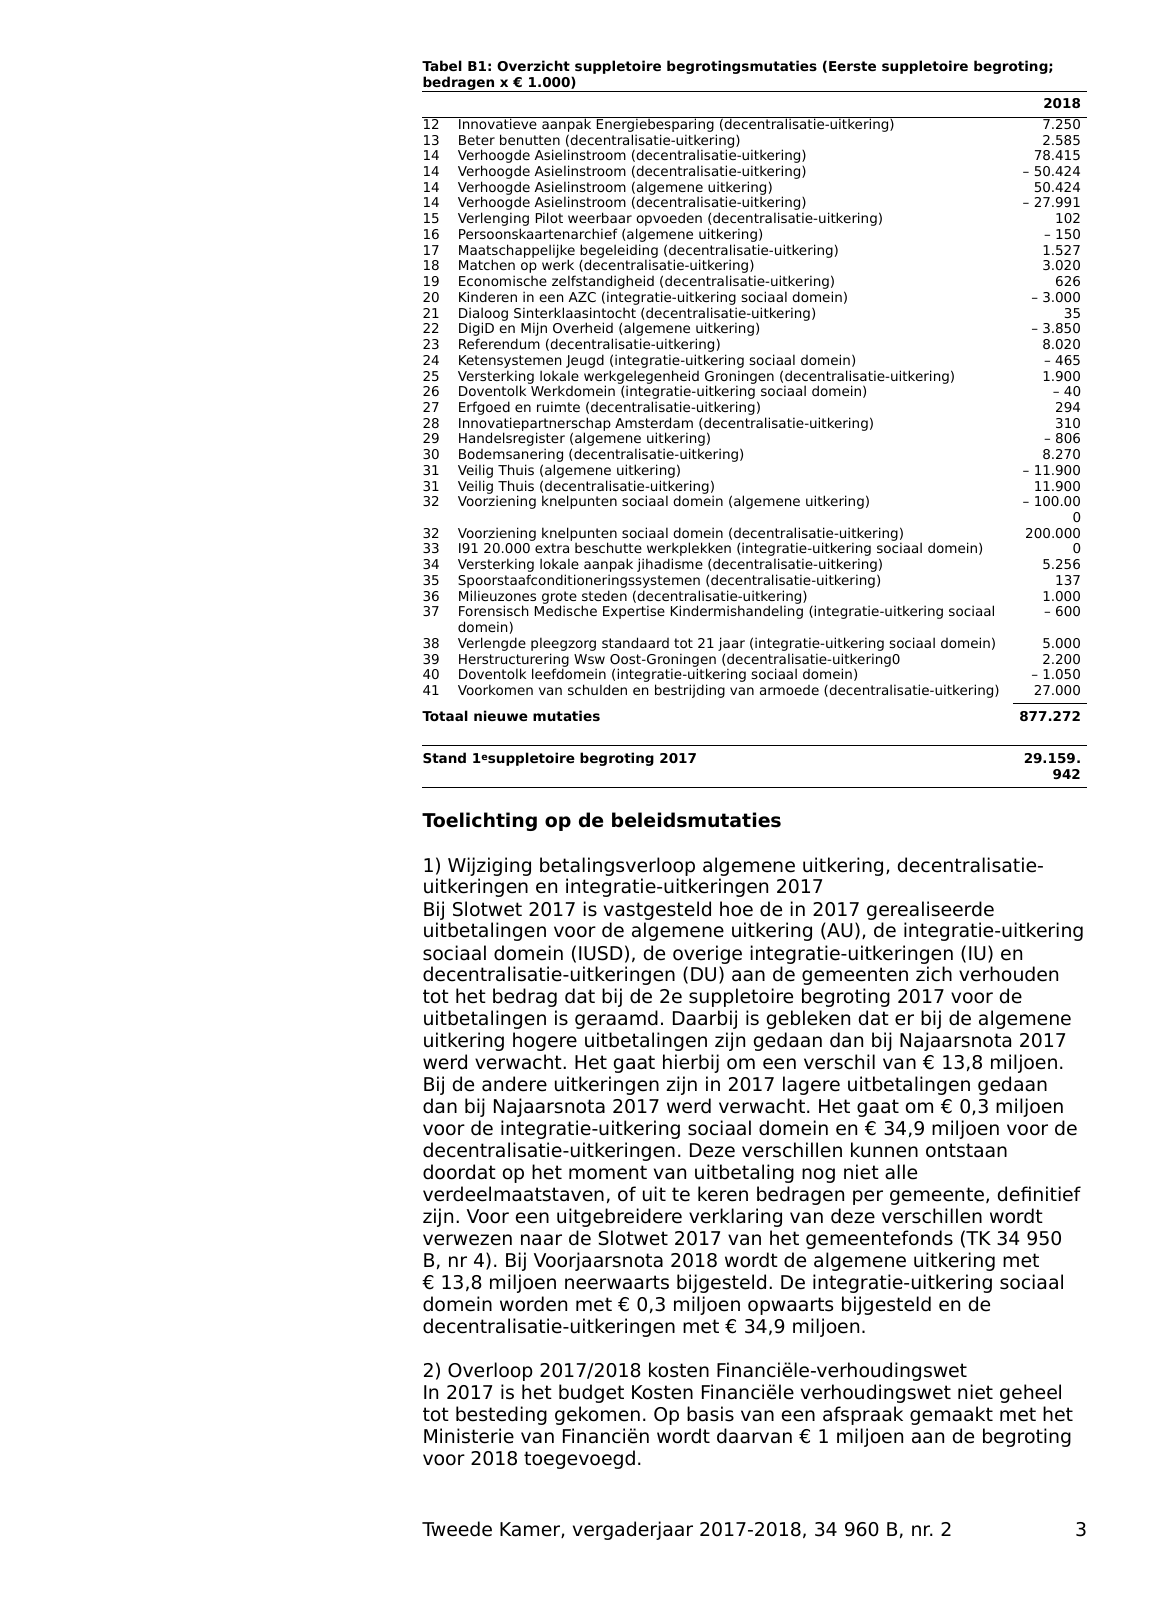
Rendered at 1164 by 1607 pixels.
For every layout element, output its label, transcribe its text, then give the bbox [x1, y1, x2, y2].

table_cell Verlengde pleegzorg standaard tot 21 jaar (integratie-uitkering sociaal domein) [452, 636, 1013, 651]
table_cell – 100.000 [1013, 494, 1087, 526]
table_cell 38 [422, 636, 452, 651]
table_cell 21 [422, 305, 452, 321]
table_cell 1.900 [1013, 368, 1087, 384]
table_cell 3.020 [1013, 258, 1087, 274]
table_cell 2018 [1013, 92, 1087, 117]
table_cell [452, 725, 1013, 745]
table_cell – 50.424 [1013, 164, 1087, 179]
table_cell Bodemsanering (decentralisatie-uitkering) [452, 447, 1013, 463]
table_cell – 27.991 [1013, 195, 1087, 211]
table_cell 310 [1013, 416, 1087, 431]
table_cell 40 [422, 667, 452, 683]
table_cell 32 [422, 526, 452, 541]
table_cell 1.000 [1013, 589, 1087, 604]
table_cell 31 [422, 463, 452, 478]
table_cell 102 [1013, 211, 1087, 227]
table_cell 26 [422, 384, 452, 400]
table_cell 37 [422, 604, 452, 636]
table_cell DigiD en Mijn Overheid (algemene uitkering) [452, 321, 1013, 337]
table_cell 27 [422, 400, 452, 416]
table_cell – 3.850 [1013, 321, 1087, 337]
table_cell Verhoogde Asielinstroom (decentralisatie-uitkering) [452, 195, 1013, 211]
table_cell 8.020 [1013, 337, 1087, 353]
table_cell – 3.000 [1013, 290, 1087, 305]
table_cell – 150 [1013, 227, 1087, 242]
table_cell 14 [422, 195, 452, 211]
table_cell 28 [422, 416, 452, 431]
table_cell – 600 [1013, 604, 1087, 636]
table_cell 18 [422, 258, 452, 274]
text In 2017 is het budget Kosten Financiële verhoudingswet niet geheel tot besteding gekomen. Op basis van een afspraak gemaakt met het Ministerie van Financiën wordt daarvan € 1 miljoen aan de begroting voor 2018 toegevoegd. [422, 1382, 1087, 1470]
table_cell [422, 725, 452, 745]
table_cell 15 [422, 211, 452, 227]
table_cell Herstructurering Wsw Oost-Groningen (decentralisatie-uitkering0 [452, 651, 1013, 667]
table_cell Spoorstaafconditioneringssystemen (decentralisatie-uitkering) [452, 573, 1013, 588]
table_cell [1013, 725, 1087, 745]
table_cell 137 [1013, 573, 1087, 588]
table_cell [422, 92, 452, 117]
table_cell 200.000 [1013, 526, 1087, 541]
table_cell Voorkomen van schulden en bestrijding van armoede (decentralisatie-uitkering) [452, 683, 1013, 703]
subtitle Toelichting op de beleidsmutaties [422, 810, 1087, 832]
text Bij Slotwet 2017 is vastgesteld hoe de in 2017 gerealiseerde uitbetalingen voor de algemene uitkering (AU), de integratie-uitkering sociaal domein (IUSD), de overige integratie-uitkeringen (IU) en decentralisatie-uitkeringen (DU) aan de gemeenten zich verhouden tot het bedrag dat bij de 2e suppletoire begroting 2017 voor de uitbetalingen is geraamd. Daarbij is gebleken dat er bij de algemene uitkering hogere uitbetalingen zijn gedaan dan bij Najaarsnota 2017 werd verwacht. Het gaat hierbij om een verschil van € 13,8 miljoen. Bij de andere uitkeringen zijn in 2017 lagere uitbetalingen gedaan dan bij Najaarsnota 2017 werd verwacht. Het gaat om € 0,3 miljoen voor de integratie-uitkering sociaal domein en € 34,9 miljoen voor de decentralisatie-uitkeringen. Deze verschillen kunnen ontstaan doordat op het moment van uitbetaling nog niet alle verdeelmaatstaven, of uit te keren bedragen per gemeente, definitief zijn. Voor een uitgebreidere verklaring van deze verschillen wordt verwezen naar de Slotwet 2017 van het gemeentefonds (TK 34 950 B, nr 4). Bij Voorjaarsnota 2018 wordt de algemene uitkering met € 13,8 miljoen neerwaarts bijgesteld. De integratie-uitkering sociaal domein worden met € 0,3 miljoen opwaarts bijgesteld en de decentralisatie-uitkeringen met € 34,9 miljoen. [422, 898, 1087, 1338]
table_cell Kinderen in een AZC (integratie-uitkering sociaal domein) [452, 290, 1013, 305]
table_cell Handelsregister (algemene uitkering) [452, 431, 1013, 447]
table_cell 20 [422, 290, 452, 305]
table_cell 14 [422, 148, 452, 164]
table_cell 13 [422, 133, 452, 148]
table_cell 32 [422, 494, 452, 526]
table_cell 2.585 [1013, 133, 1087, 148]
table_cell 29 [422, 431, 452, 447]
table_cell Milieuzones grote steden (decentralisatie-uitkering) [452, 589, 1013, 604]
table_cell Versterking lokale aanpak jihadisme (decentralisatie-uitkering) [452, 557, 1013, 573]
table_cell Verhoogde Asielinstroom (algemene uitkering) [452, 180, 1013, 195]
table_cell 27.000 [1013, 683, 1087, 703]
table_cell Voorziening knelpunten sociaal domein (algemene uitkering) [452, 494, 1013, 526]
table_cell – 40 [1013, 384, 1087, 400]
table_cell 7.250 [1013, 118, 1087, 132]
table_cell Matchen op werk (decentralisatie-uitkering) [452, 258, 1013, 274]
table_cell Doventolk Werkdomein (integratie-uitkering sociaal domein) [452, 384, 1013, 400]
table_cell 17 [422, 243, 452, 258]
table_cell 50.424 [1013, 180, 1087, 195]
table_cell Economische zelfstandigheid (decentralisatie-uitkering) [452, 274, 1013, 290]
table_cell [452, 92, 1013, 117]
table_cell Verhoogde Asielinstroom (decentralisatie-uitkering) [452, 148, 1013, 164]
table_cell Veilig Thuis (algemene uitkering) [452, 463, 1013, 478]
table_cell 31 [422, 479, 452, 494]
table_cell 626 [1013, 274, 1087, 290]
table_cell 16 [422, 227, 452, 242]
table_cell 19 [422, 274, 452, 290]
table_cell 23 [422, 337, 452, 353]
table_cell Doventolk leefdomein (integratie-uitkering sociaal domein) [452, 667, 1013, 683]
table_cell Maatschappelijke begeleiding (decentralisatie-uitkering) [452, 243, 1013, 258]
table_cell Totaal nieuwe mutaties [422, 703, 1013, 725]
table_cell 30 [422, 447, 452, 463]
table_cell – 1.050 [1013, 667, 1087, 683]
table_cell Innovatieve aanpak Energiebesparing (decentralisatie-uitkering) [452, 118, 1013, 132]
table_cell 5.256 [1013, 557, 1087, 573]
table_cell Stand 1esuppletoire begroting 2017 [422, 746, 1013, 787]
text 1) Wijziging betalingsverloop algemene uitkering, decentralisatie-uitkeringen en integratie-uitkeringen 2017 [422, 854, 1087, 898]
table_cell 29.159.942 [1013, 746, 1087, 787]
table_cell Dialoog Sinterklaasintocht (decentralisatie-uitkering) [452, 305, 1013, 321]
table_cell 33 [422, 541, 452, 557]
table_cell – 465 [1013, 353, 1087, 368]
table_cell 14 [422, 180, 452, 195]
table_cell 2.200 [1013, 651, 1087, 667]
table_cell 78.415 [1013, 148, 1087, 164]
table_cell Innovatiepartnerschap Amsterdam (decentralisatie-uitkering) [452, 416, 1013, 431]
table_cell Referendum (decentralisatie-uitkering) [452, 337, 1013, 353]
table_cell 36 [422, 589, 452, 604]
table_cell 35 [422, 573, 452, 588]
table_cell Ketensystemen Jeugd (integratie-uitkering sociaal domein) [452, 353, 1013, 368]
table_cell Forensisch Medische Expertise Kindermishandeling (integratie-uitkering sociaal domein) [452, 604, 1013, 636]
table_cell 41 [422, 683, 452, 703]
table_cell – 11.900 [1013, 463, 1087, 478]
table_cell – 806 [1013, 431, 1087, 447]
table_cell 294 [1013, 400, 1087, 416]
table_cell 35 [1013, 305, 1087, 321]
table_cell 25 [422, 368, 452, 384]
table_cell Persoonskaartenarchief (algemene uitkering) [452, 227, 1013, 242]
table_cell Voorziening knelpunten sociaal domein (decentralisatie-uitkering) [452, 526, 1013, 541]
table_cell 0 [1013, 541, 1087, 557]
table_cell Erfgoed en ruimte (decentralisatie-uitkering) [452, 400, 1013, 416]
table_cell Beter benutten (decentralisatie-uitkering) [452, 133, 1013, 148]
table_cell 877.272 [1013, 704, 1087, 725]
table_header Tabel B1: Overzicht suppletoire begrotingsmutaties (Eerste suppletoire begroting; bedragen x € 1.000) [422, 59, 1087, 91]
table_cell Verhoogde Asielinstroom (decentralisatie-uitkering) [452, 164, 1013, 179]
table_cell Versterking lokale werkgelegenheid Groningen (decentralisatie-uitkering) [452, 368, 1013, 384]
table_cell Veilig Thuis (decentralisatie-uitkering) [452, 479, 1013, 494]
text 2) Overloop 2017/2018 kosten Financiële-verhoudingswet [422, 1360, 1087, 1382]
table_cell 24 [422, 353, 452, 368]
table_cell 39 [422, 651, 452, 667]
table_cell 14 [422, 164, 452, 179]
table_cell 22 [422, 321, 452, 337]
table_cell 34 [422, 557, 452, 573]
table_cell 8.270 [1013, 447, 1087, 463]
table_cell Verlenging Pilot weerbaar opvoeden (decentralisatie-uitkering) [452, 211, 1013, 227]
table_cell 5.000 [1013, 636, 1087, 651]
table_cell 12 [422, 118, 452, 132]
table_cell 11.900 [1013, 479, 1087, 494]
table_cell I91 20.000 extra beschutte werkplekken (integratie-uitkering sociaal domein) [452, 541, 1013, 557]
table_cell 1.527 [1013, 243, 1087, 258]
